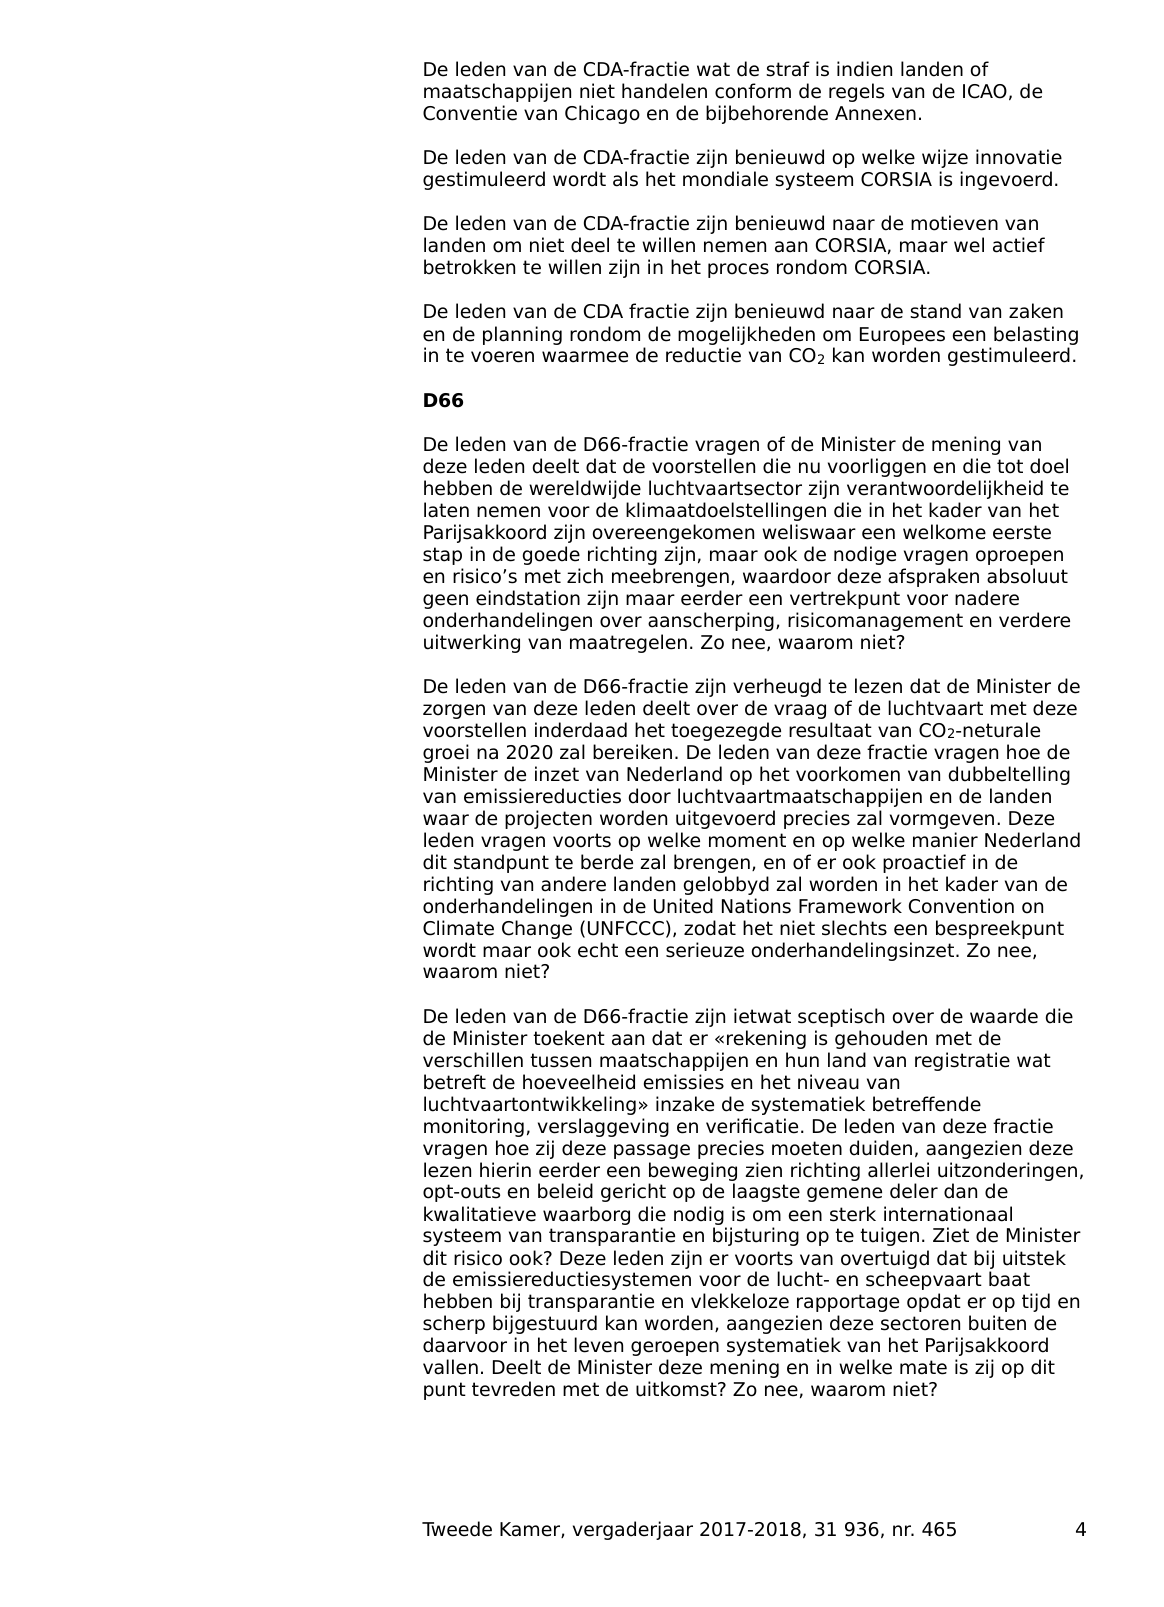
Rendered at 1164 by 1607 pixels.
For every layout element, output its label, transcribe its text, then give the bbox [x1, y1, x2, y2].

text De leden van de D66-fractie zijn verheugd te lezen dat de Minister de zorgen van deze leden deelt over de vraag of de luchtvaart met deze voorstellen inderdaad het toegezegde resultaat van CO2-neturale groei na 2020 zal bereiken. De leden van deze fractie vragen hoe de Minister de inzet van Nederland op het voorkomen van dubbeltelling van emissiereducties door luchtvaartmaatschappijen en de landen waar de projecten worden uitgevoerd precies zal vormgeven. Deze leden vragen voorts op welke moment en op welke manier Nederland dit standpunt te berde zal brengen, en of er ook proactief in de richting van andere landen gelobbyd zal worden in het kader van de onderhandelingen in de United Nations Framework Convention on Climate Change (UNFCCC), zodat het niet slechts een bespreekpunt wordt maar ook echt een serieuze onderhandelingsinzet. Zo nee, waarom niet? [422, 676, 1087, 983]
subtitle D66 [422, 389, 1087, 412]
text De leden van de CDA-fractie wat de straf is indien landen of maatschappijen niet handelen conform de regels van de ICAO, de Conventie van Chicago en de bijbehorende Annexen. [422, 59, 1087, 125]
text De leden van de CDA-fractie zijn benieuwd naar de motieven van landen om niet deel te willen nemen aan CORSIA, maar wel actief betrokken te willen zijn in het proces rondom CORSIA. [422, 213, 1087, 279]
text De leden van de D66-fractie vragen of de Minister de mening van deze leden deelt dat de voorstellen die nu voorliggen en die tot doel hebben de wereldwijde luchtvaartsector zijn verantwoordelijkheid te laten nemen voor de klimaatdoelstellingen die in het kader van het Parijsakkoord zijn overeengekomen weliswaar een welkome eerste stap in de goede richting zijn, maar ook de nodige vragen oproepen en risico’s met zich meebrengen, waardoor deze afspraken absoluut geen eindstation zijn maar eerder een vertrekpunt voor nadere onderhandelingen over aanscherping, risicomanagement en verdere uitwerking van maatregelen. Zo nee, waarom niet? [422, 434, 1087, 653]
text De leden van de CDA-fractie zijn benieuwd op welke wijze innovatie gestimuleerd wordt als het mondiale systeem CORSIA is ingevoerd. [422, 147, 1087, 191]
text De leden van de D66-fractie zijn ietwat sceptisch over de waarde die de Minister toekent aan dat er «rekening is gehouden met de verschillen tussen maatschappijen en hun land van registratie wat betreft de hoeveelheid emissies en het niveau van luchtvaartontwikkeling» inzake de systematiek betreffende monitoring, verslaggeving en verificatie. De leden van deze fractie vragen hoe zij deze passage precies moeten duiden, aangezien deze lezen hierin eerder een beweging zien richting allerlei uitzonderingen, opt-outs en beleid gericht op de laagste gemene deler dan de kwalitatieve waarborg die nodig is om een sterk internationaal systeem van transparantie en bijsturing op te tuigen. Ziet de Minister dit risico ook? Deze leden zijn er voorts van overtuigd dat bij uitstek de emissiereductiesystemen voor de lucht- en scheepvaart baat hebben bij transparantie en vlekkeloze rapportage opdat er op tijd en scherp bijgestuurd kan worden, aangezien deze sectoren buiten de daarvoor in het leven geroepen systematiek van het Parijsakkoord vallen. Deelt de Minister deze mening en in welke mate is zij op dit punt tevreden met de uitkomst? Zo nee, waarom niet? [422, 1006, 1087, 1401]
text De leden van de CDA fractie zijn benieuwd naar de stand van zaken en de planning rondom de mogelijkheden om Europees een belasting in te voeren waarmee de reductie van CO2 kan worden gestimuleerd. [422, 301, 1087, 367]
